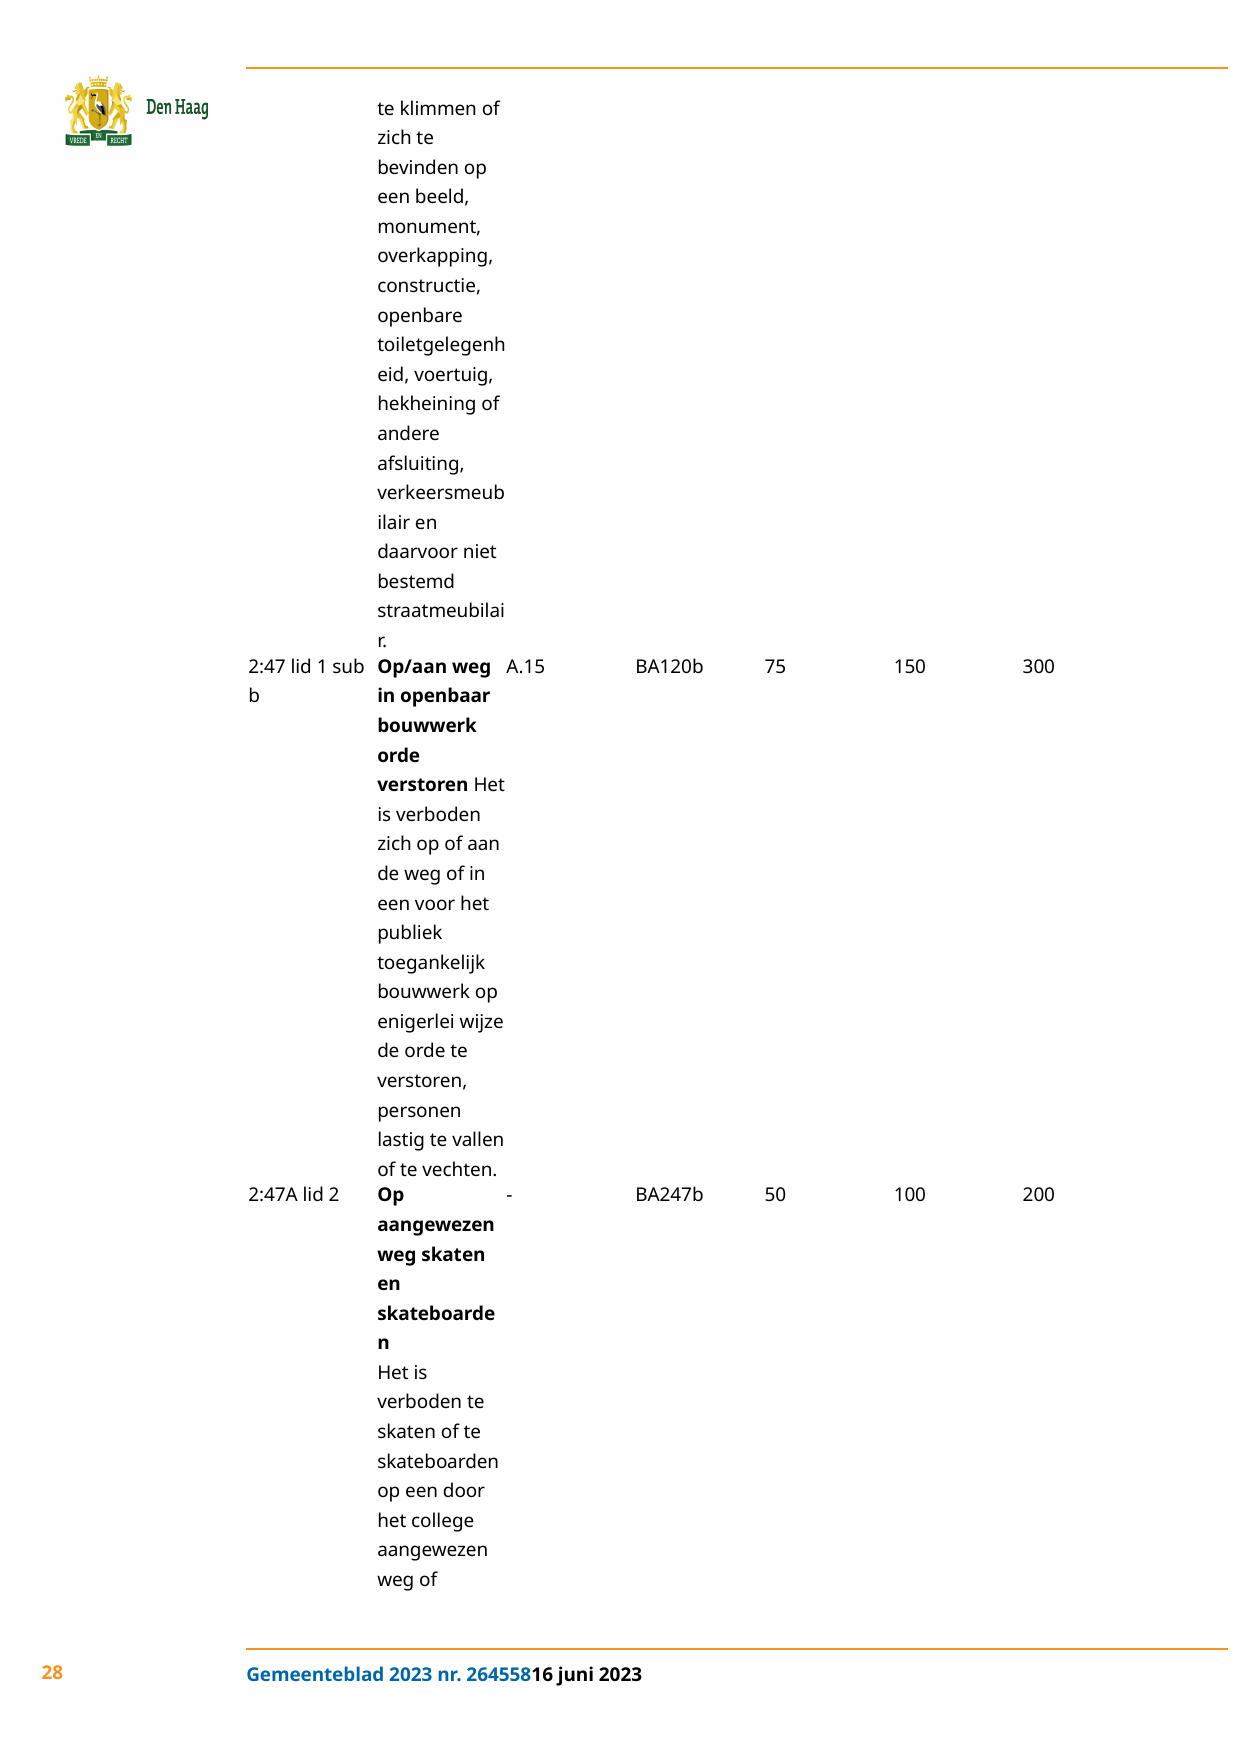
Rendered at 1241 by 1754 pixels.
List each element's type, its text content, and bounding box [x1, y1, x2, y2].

table_cell 50 [764, 1182, 893, 1592]
table_cell Op/aan weg in openbaar bouwwerk orde verstoren Het is verboden zich op of aan de weg of in een voor het publiek toegankelijk bouwwerk op enigerlei wijze de orde te verstoren, personen lastig te vallen of te vechten. [377, 653, 506, 1182]
table_cell 200 [1023, 1182, 1152, 1592]
table_cell te klimmen of zich te bevinden op een beeld, monument, overkapping, constructie, openbare toiletgelegenheid, voertuig, hekheining of andere afsluiting, verkeersmeubilair en daarvoor niet bestemd straatmeubilair. [377, 95, 506, 653]
table_cell [635, 95, 764, 653]
table_cell [894, 95, 1022, 653]
table_cell BA120b [635, 653, 764, 1182]
table_cell 100 [894, 1182, 1022, 1592]
table_cell A.15 [506, 653, 635, 1182]
table_cell 150 [894, 653, 1022, 1182]
table_cell [764, 95, 893, 653]
table_cell BA247b [635, 1182, 764, 1592]
table_cell - [506, 1182, 635, 1592]
table_cell 2:47A lid 2 [248, 1182, 377, 1592]
table_cell [1023, 95, 1152, 653]
table_cell 2:47 lid 1 sub b [248, 653, 377, 1182]
table_cell 75 [764, 653, 893, 1182]
picture [41, 47, 231, 172]
table_cell 300 [1023, 653, 1152, 1182]
table_cell Op aangewezen weg skaten en skateboarden Het is verboden te skaten of te skateboarden op een door het college aangewezen weg of [377, 1182, 506, 1592]
table_cell [506, 95, 635, 653]
table_cell [248, 95, 377, 653]
